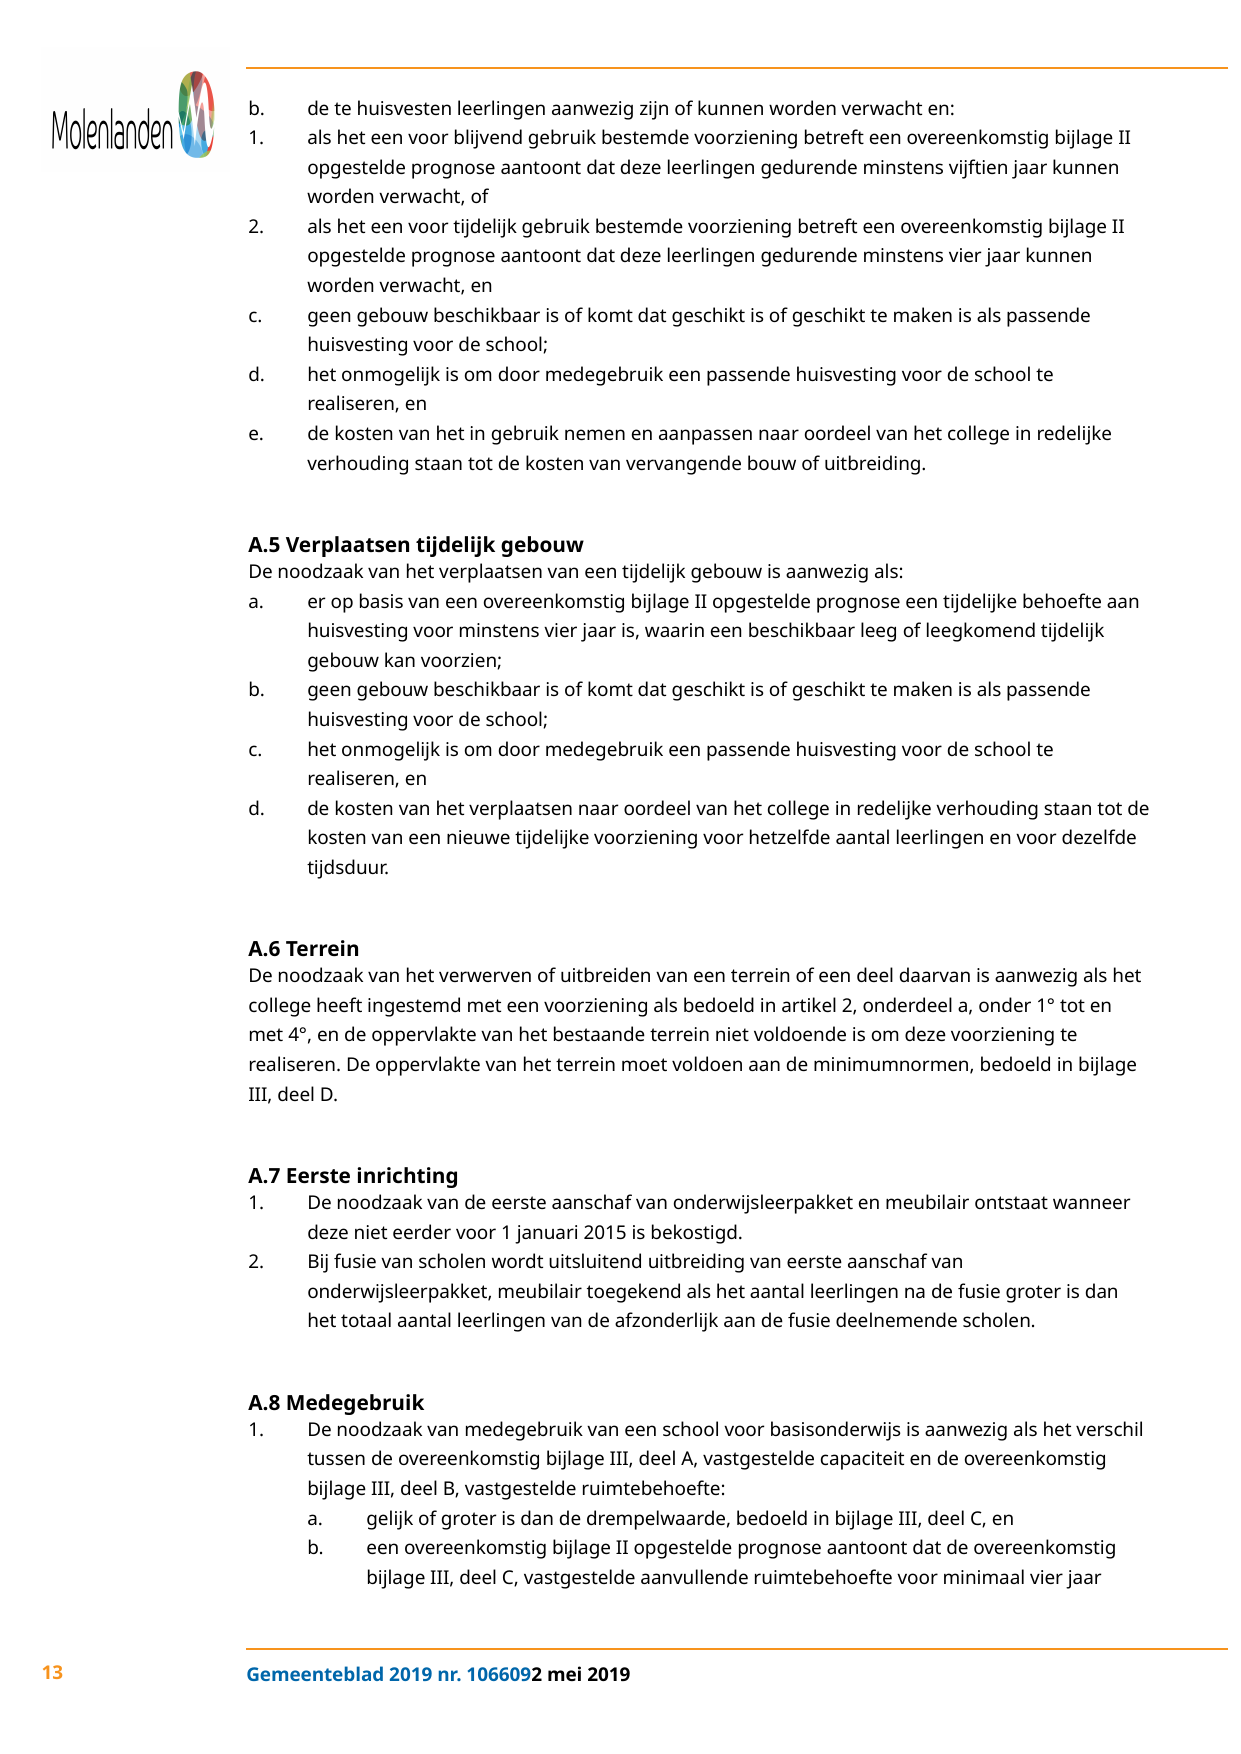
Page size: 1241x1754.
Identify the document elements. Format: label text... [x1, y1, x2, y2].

text De noodzaak van het verplaatsen van een tijdelijk gebouw is aanwezig als: [248, 558, 1152, 584]
text A.5 Verplaatsen tijdelijk gebouw [248, 530, 1152, 558]
list de kosten van het verplaatsen naar oordeel van het college in redelijke verhouding staan tot de kosten van een nieuwe tijdelijke voorziening voor hetzelfde aantal leerlingen en voor dezelfde tijdsduur. [248, 795, 1152, 880]
list De noodzaak van de eerste aanschaf van onderwijsleerpakket en meubilair ontstaat wanneer deze niet eerder voor 1 januari 2015 is bekostigd. [248, 1189, 1152, 1244]
list als het een voor tijdelijk gebruik bestemde voorziening betreft een overeenkomstig bijlage II opgestelde prognose aantoont dat deze leerlingen gedurende minstens vier jaar kunnen worden verwacht, en [248, 213, 1152, 298]
text A.8 Medegebruik [248, 1388, 1152, 1416]
list geen gebouw beschikbaar is of komt dat geschikt is of geschikt te maken is als passende huisvesting voor de school; [248, 677, 1152, 732]
list er op basis van een overeenkomstig bijlage II opgestelde prognose een tijdelijke behoefte aan huisvesting voor minstens vier jaar is, waarin een beschikbaar leeg of leegkomend tijdelijk gebouw kan voorzien; [248, 588, 1152, 673]
text A.7 Eerste inrichting [248, 1161, 1152, 1189]
list het onmogelijk is om door medegebruik een passende huisvesting voor de school te realiseren, en [248, 361, 1152, 416]
text De noodzaak van het verwerven of uitbreiden van een terrein of een deel daarvan is aanwezig als het college heeft ingestemd met een voorziening als bedoeld in artikel 2, onderdeel a, onder 1° tot en met 4°, en de oppervlakte van het bestaande terrein niet voldoende is om deze voorziening te realiseren. De oppervlakte van het terrein moet voldoen aan de minimumnormen, bedoeld in bijlage III, deel D. [248, 962, 1152, 1107]
text A.6 Terrein [248, 934, 1152, 962]
list als het een voor blijvend gebruik bestemde voorziening betreft een overeenkomstig bijlage II opgestelde prognose aantoont dat deze leerlingen gedurende minstens vijftien jaar kunnen worden verwacht, of [248, 124, 1152, 209]
list het onmogelijk is om door medegebruik een passende huisvesting voor de school te realiseren, en [248, 736, 1152, 791]
list Bij fusie van scholen wordt uitsluitend uitbreiding van eerste aanschaf van onderwijsleerpakket, meubilair toegekend als het aantal leerlingen na de fusie groter is dan het totaal aantal leerlingen van de afzonderlijk aan de fusie deelnemende scholen. [248, 1248, 1152, 1333]
list De noodzaak van medegebruik van een school voor basisonderwijs is aanwezig als het verschil tussen de overeenkomstig bijlage III, deel A, vastgestelde capaciteit en de overeenkomstig bijlage III, deel B, vastgestelde ruimtebehoefte: [248, 1416, 1152, 1501]
picture [41, 47, 231, 172]
list een overeenkomstig bijlage II opgestelde prognose aantoont dat de overeenkomstig bijlage III, deel C, vastgestelde aanvullende ruimtebehoefte voor minimaal vier jaar [307, 1534, 1152, 1590]
list de te huisvesten leerlingen aanwezig zijn of kunnen worden verwacht en: [248, 95, 1152, 121]
list gelijk of groter is dan de drempelwaarde, bedoeld in bijlage III, deel C, en [307, 1505, 1152, 1531]
list geen gebouw beschikbaar is of komt dat geschikt is of geschikt te maken is als passende huisvesting voor de school; [248, 302, 1152, 357]
list de kosten van het in gebruik nemen en aanpassen naar oordeel van het college in redelijke verhouding staan tot de kosten van vervangende bouw of uitbreiding. [248, 420, 1152, 476]
